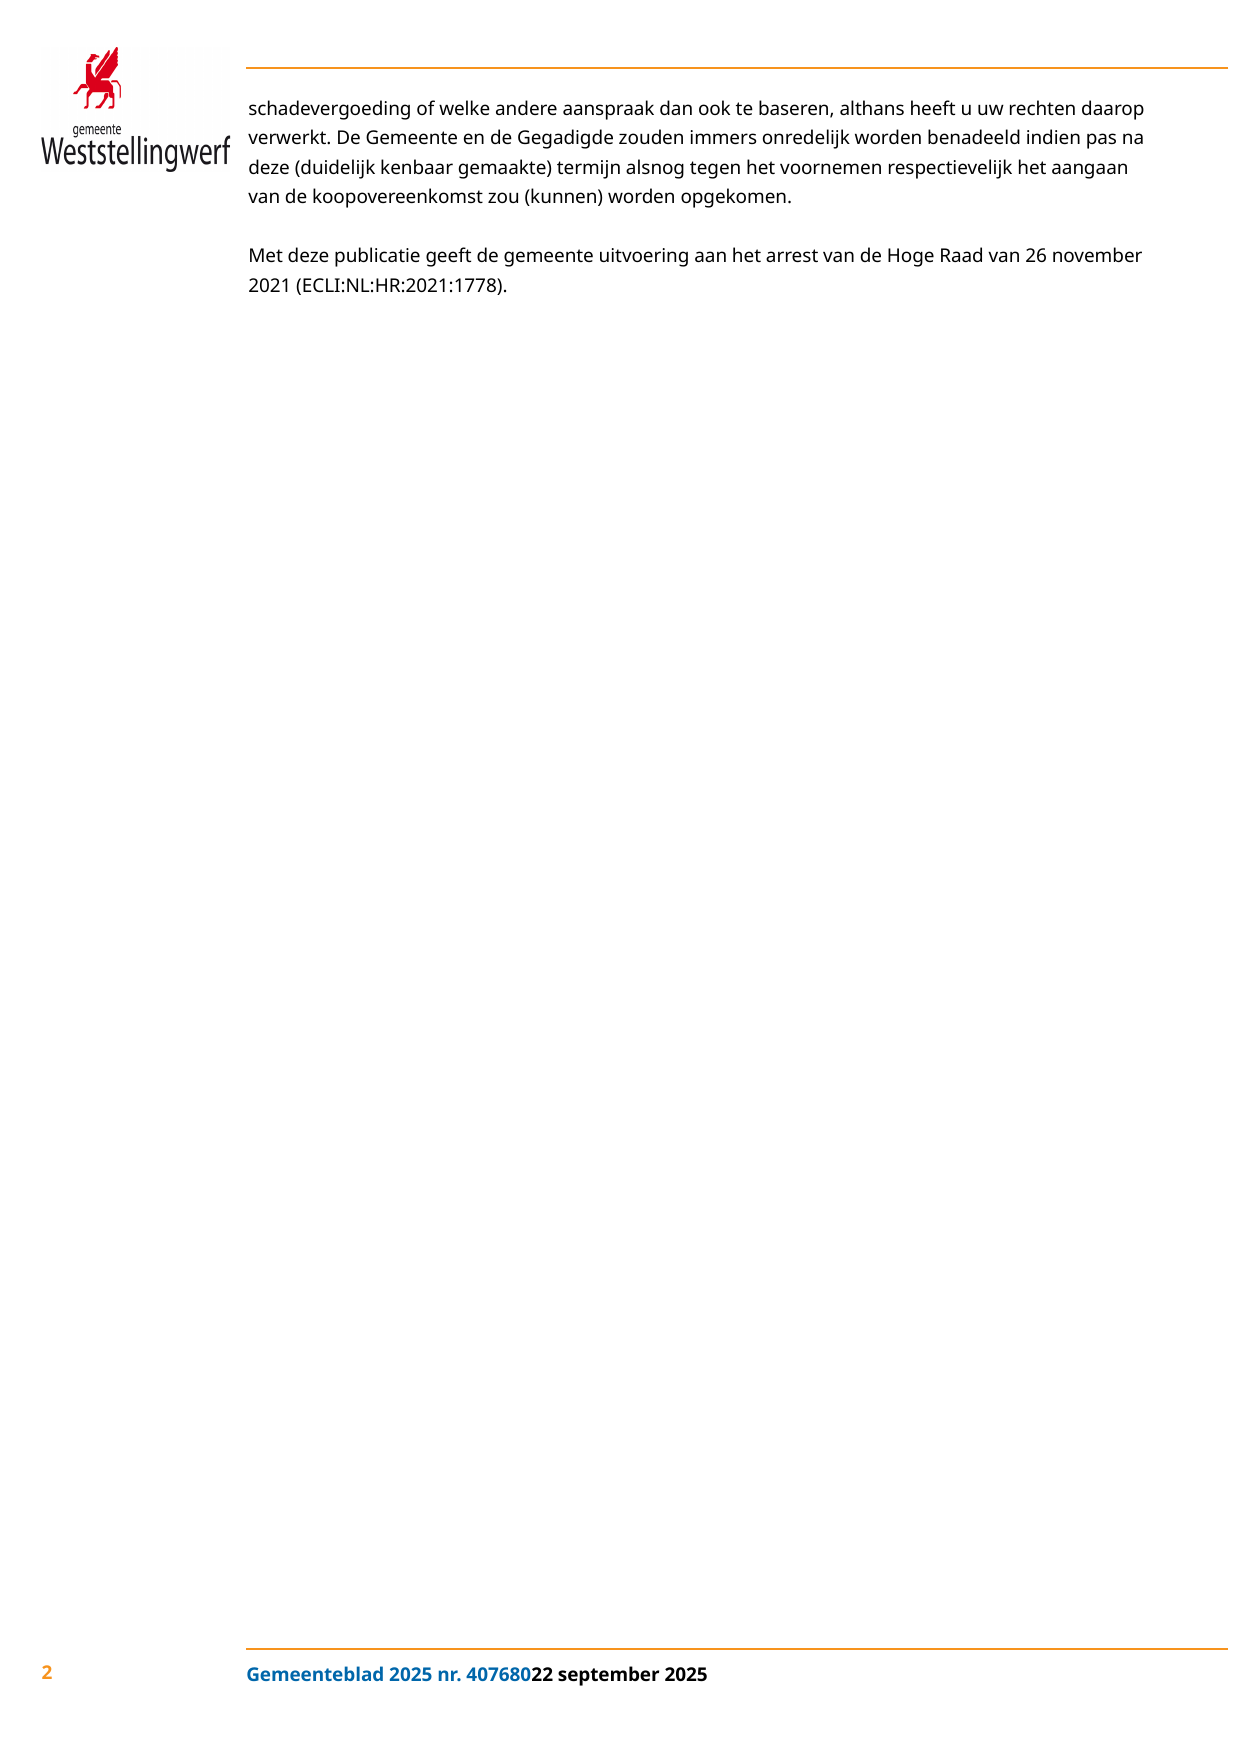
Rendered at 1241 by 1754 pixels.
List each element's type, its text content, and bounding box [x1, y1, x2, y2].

text schadevergoeding of welke andere aanspraak dan ook te baseren, althans heeft u uw rechten daarop verwerkt. De Gemeente en de Gegadigde zouden immers onredelijk worden benadeeld indien pas na deze (duidelijk kenbaar gemaakte) termijn alsnog tegen het voornemen respectievelijk het aangaan van de koopovereenkomst zou (kunnen) worden opgekomen. [248, 95, 1152, 209]
text Met deze publicatie geeft de gemeente uitvoering aan het arrest van de Hoge Raad van 26 november 2021 (ECLI:NL:HR:2021:1778). [248, 243, 1152, 298]
picture [41, 47, 231, 172]
